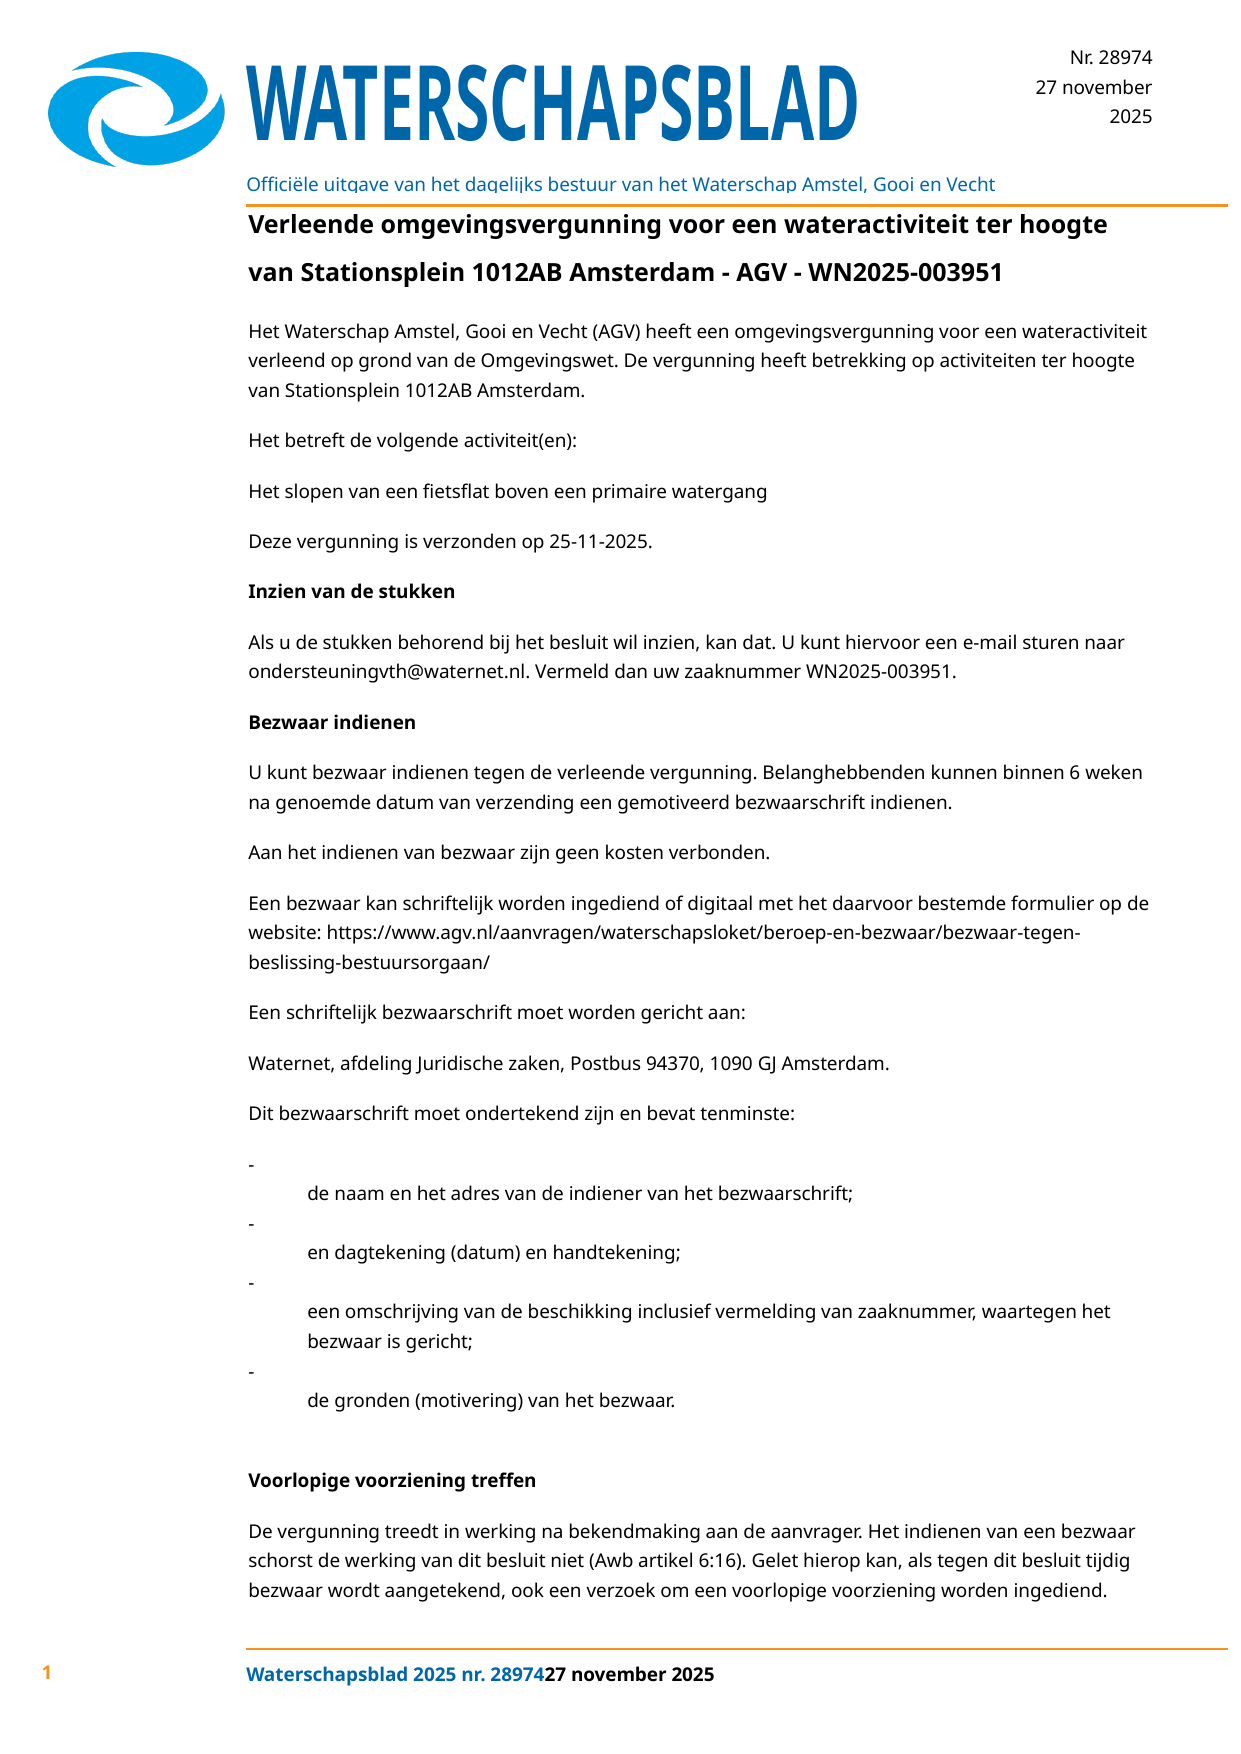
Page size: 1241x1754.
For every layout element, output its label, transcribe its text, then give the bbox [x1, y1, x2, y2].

text Een schriftelijk bezwaarschrift moet worden gericht aan: [248, 999, 1152, 1025]
text Het Waterschap Amstel, Gooi en Vecht (AGV) heeft een omgevingsvergunning voor een wateractiviteit verleend op grond van de Omgevingswet. De vergunning heeft betrekking op activiteiten ter hoogte van Stationsplein 1012AB Amsterdam. [248, 318, 1152, 403]
list de gronden (motivering) van het bezwaar. [248, 1387, 1152, 1413]
list en dagtekening (datum) en handtekening; [248, 1239, 1152, 1265]
text Deze vergunning is verzonden op 25-11-2025. [248, 528, 1152, 554]
text Het betreft de volgende activiteit(en): [248, 427, 1152, 453]
text De vergunning treedt in werking na bekendmaking aan de aanvrager. Het indienen van een bezwaar schorst de werking van dit besluit niet (Awb artikel 6:16). Gelet hierop kan, als tegen dit besluit tijdig bezwaar wordt aangetekend, ook een verzoek om een voorlopige voorziening worden ingediend. [248, 1518, 1152, 1603]
picture [41, 47, 231, 172]
text Aan het indienen van bezwaar zijn geen kosten verbonden. [248, 839, 1152, 865]
text Als u de stukken behorend bij het besluit wil inzien, kan dat. U kunt hiervoor een e-mail sturen naar ondersteuningvth@waternet.nl. Vermeld dan uw zaaknummer WN2025-003951. [248, 629, 1152, 684]
text Verleende omgevingsvergunning voor een wateractiviteit ter hoogte van Stationsplein 1012AB Amsterdam - AGV - WN2025-003951 [248, 207, 1152, 288]
text Inzien van de stukken [248, 579, 1152, 604]
text Dit bezwaarschrift moet ondertekend zijn en bevat tenminste: [248, 1100, 1152, 1126]
list een omschrijving van de beschikking inclusief vermelding van zaaknummer, waartegen het bezwaar is gericht; [248, 1299, 1152, 1354]
text Het slopen van een fietsflat boven een primaire watergang [248, 478, 1152, 504]
text Een bezwaar kan schriftelijk worden ingediend of digitaal met het daarvoor bestemde formulier op de website: https://www.agv.nl/aanvragen/waterschapsloket/beroep-en-bezwaar/bezwaar-tegen-beslissing-bestuursorgaan/ [248, 890, 1152, 975]
text Waternet, afdeling Juridische zaken, Postbus 94370, 1090 GJ Amsterdam. [248, 1050, 1152, 1076]
list de naam en het adres van de indiener van het bezwaarschrift; [248, 1180, 1152, 1206]
text U kunt bezwaar indienen tegen de verleende vergunning. Belanghebbenden kunnen binnen 6 weken na genoemde datum van verzending een gemotiveerd bezwaarschrift indienen. [248, 759, 1152, 815]
text Bezwaar indienen [248, 709, 1152, 735]
text Voorlopige voorziening treffen [248, 1467, 1152, 1493]
